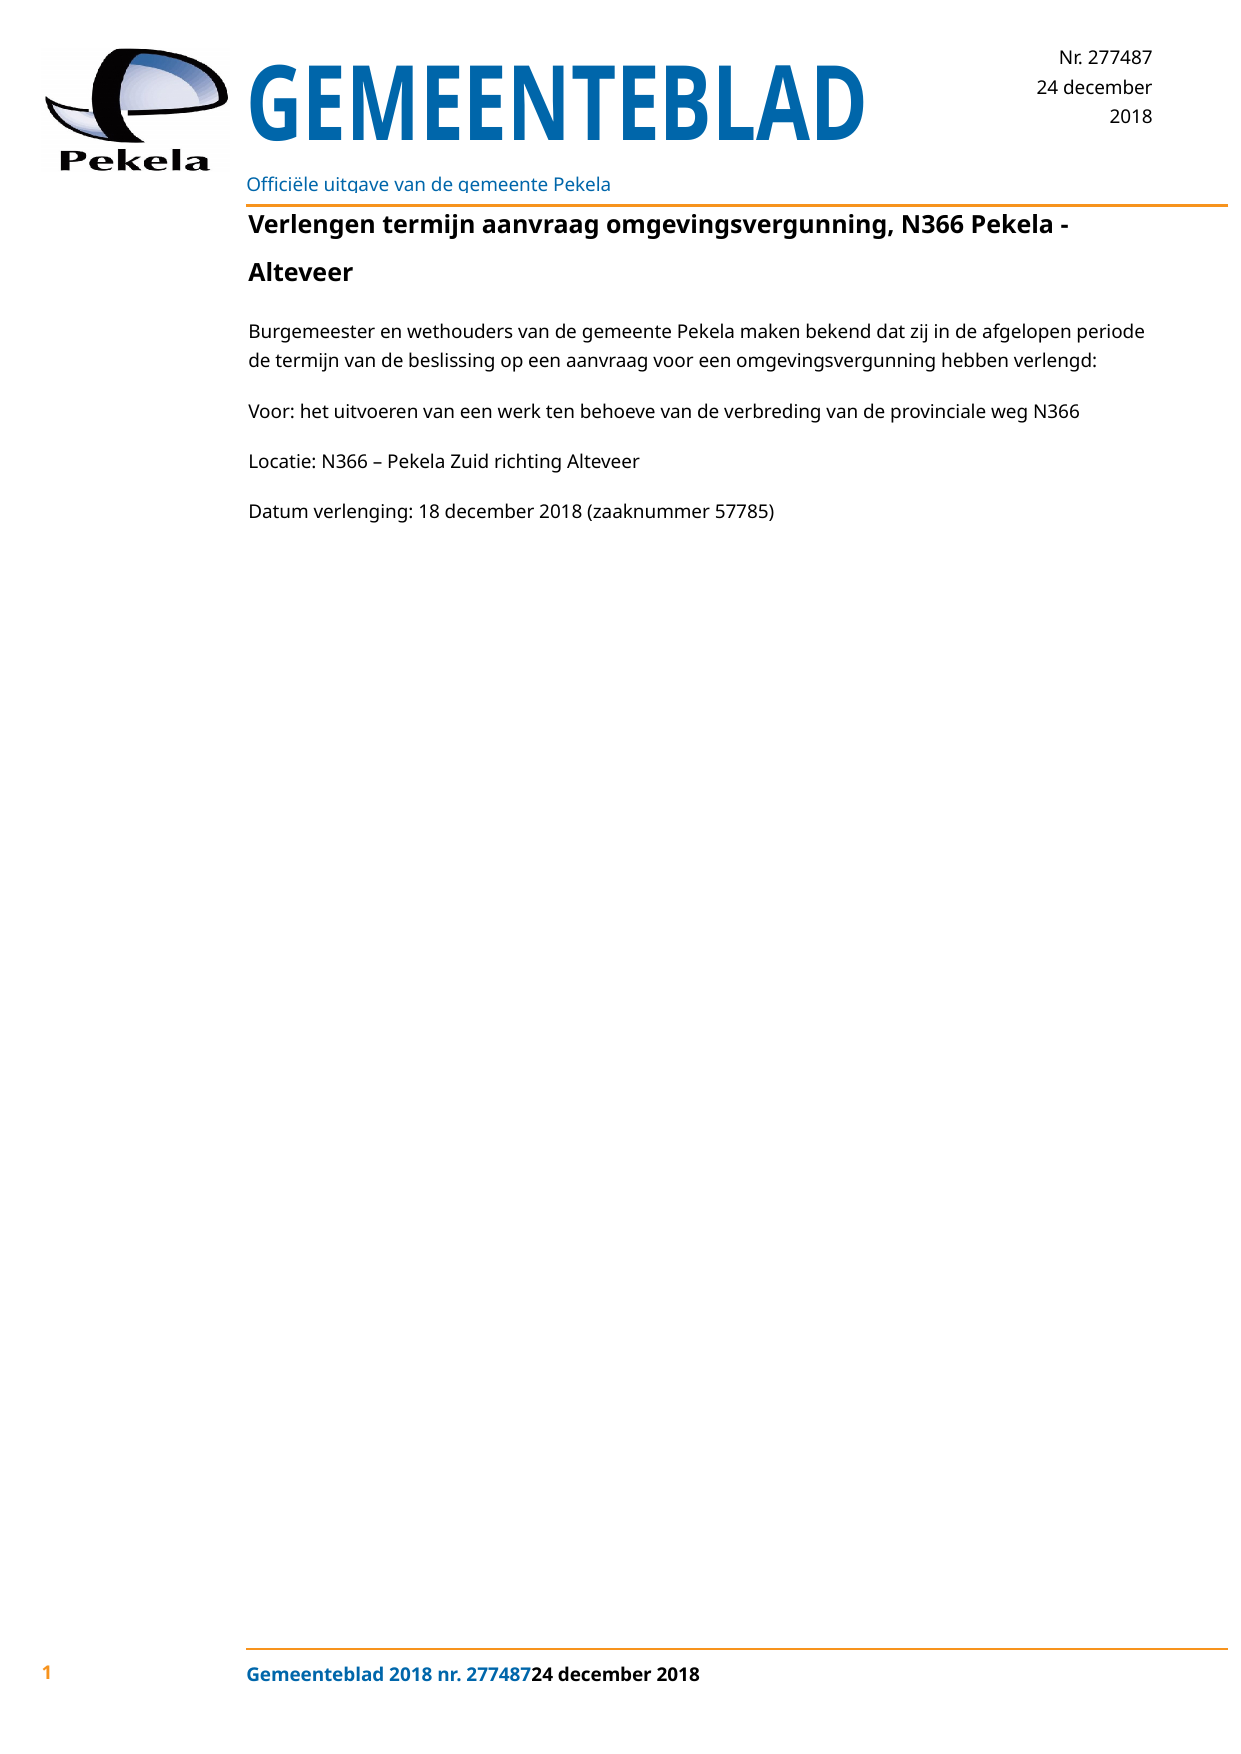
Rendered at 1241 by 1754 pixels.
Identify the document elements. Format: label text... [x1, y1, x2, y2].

text Datum verlenging: 18 december 2018 (zaaknummer 57785) [248, 499, 1152, 524]
picture [41, 47, 231, 172]
text Voor: het uitvoeren van een werk ten behoeve van de verbreding van de provinciale weg N366 [248, 398, 1152, 424]
text Burgemeester en wethouders van de gemeente Pekela maken bekend dat zij in de afgelopen periode de termijn van de beslissing op een aanvraag voor een omgevingsvergunning hebben verlengd: [248, 318, 1152, 373]
text Verlengen termijn aanvraag omgevingsvergunning, N366 Pekela - Alteveer [248, 207, 1152, 288]
text Locatie: N366 – Pekela Zuid richting Alteveer [248, 448, 1152, 474]
